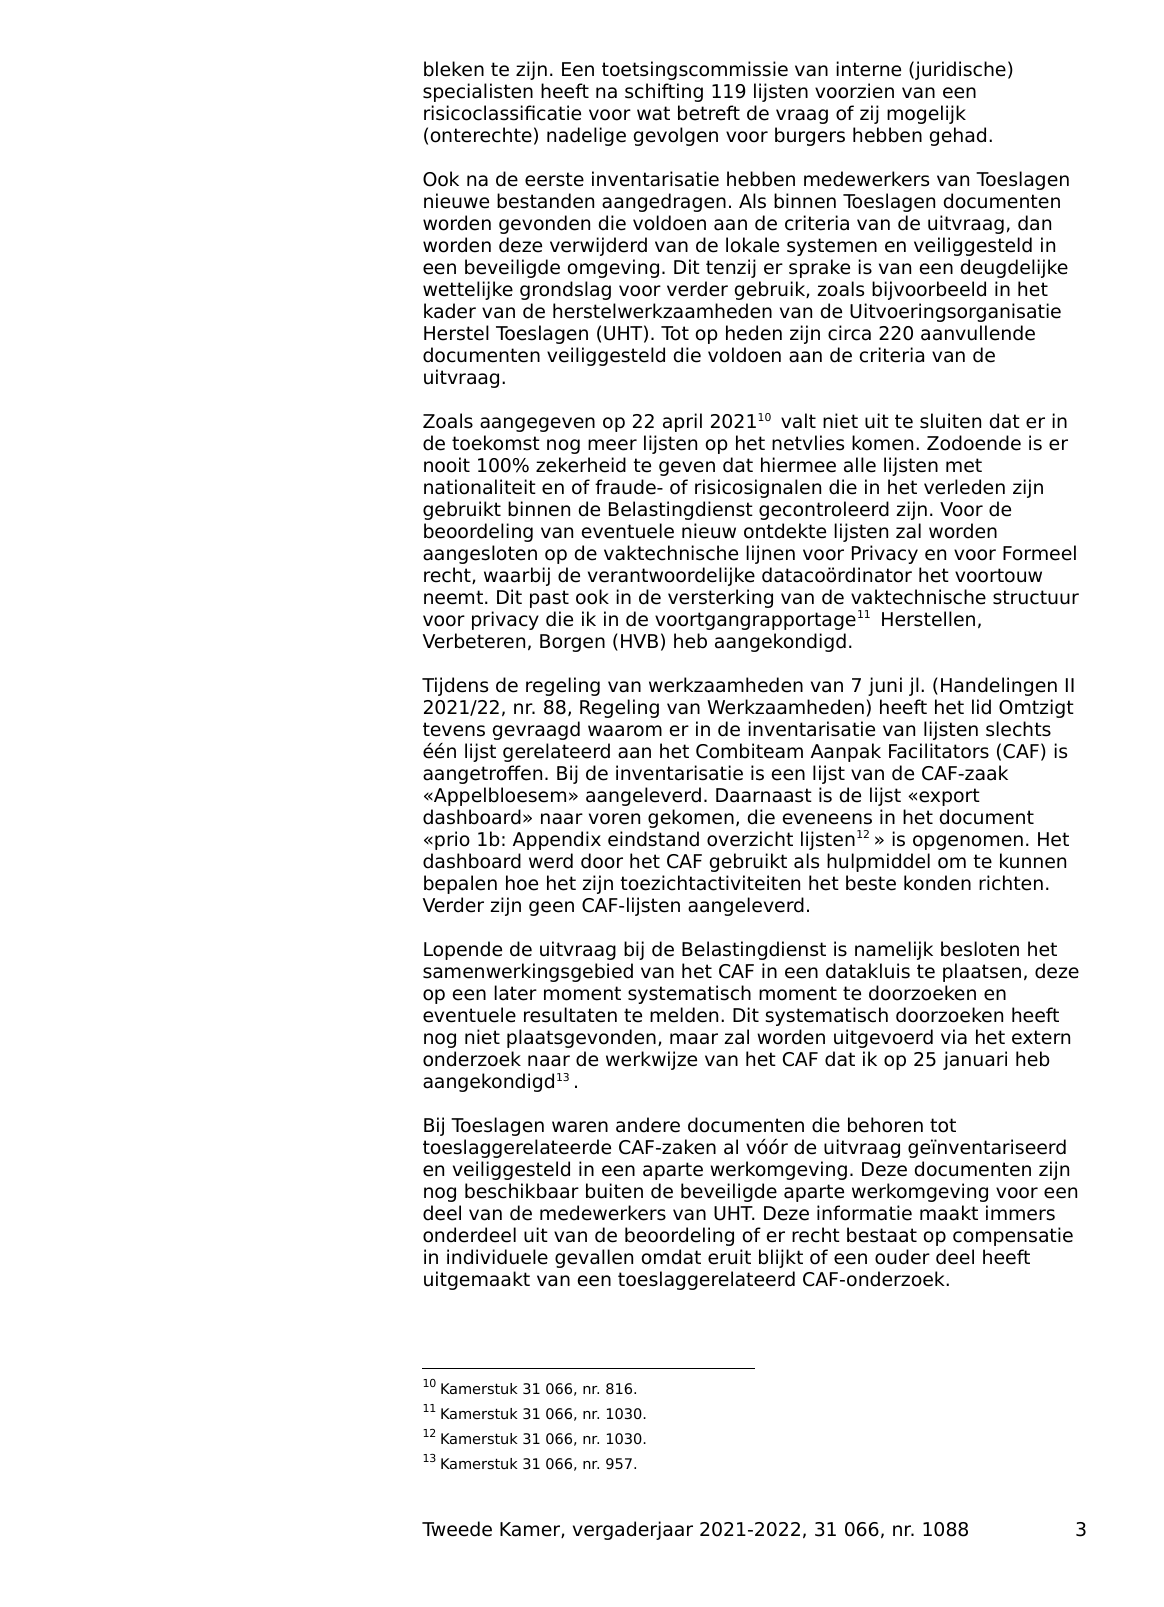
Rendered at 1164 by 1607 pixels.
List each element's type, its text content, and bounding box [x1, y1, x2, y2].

text Zoals aangegeven op 22 april 2021 valt niet uit te sluiten dat er in de toekomst nog meer lijsten op het netvlies komen. Zodoende is er nooit 100% zekerheid te geven dat hiermee alle lijsten met nationaliteit en of fraude- of risicosignalen die in het verleden zijn gebruikt binnen de Belastingdienst gecontroleerd zijn. Voor de beoordeling van eventuele nieuw ontdekte lijsten zal worden aangesloten op de vaktechnische lijnen voor Privacy en voor Formeel recht, waarbij de verantwoordelijke datacoördinator het voortouw neemt. Dit past ook in de versterking van de vaktechnische structuur voor privacy die ik in de voortgangrapportage Herstellen, Verbeteren, Borgen (HVB) heb aangekondigd. [422, 411, 1087, 653]
text Lopende de uitvraag bij de Belastingdienst is namelijk besloten het samenwerkingsgebied van het CAF in een datakluis te plaatsen, deze op een later moment systematisch moment te doorzoeken en eventuele resultaten te melden. Dit systematisch doorzoeken heeft nog niet plaatsgevonden, maar zal worden uitgevoerd via het extern onderzoek naar de werkwijze van het CAF dat ik op 25 januari heb aangekondigd. [422, 939, 1087, 1093]
text Kamerstuk 31 066, nr. 957. [422, 1452, 1087, 1474]
text Ook na de eerste inventarisatie hebben medewerkers van Toeslagen nieuwe bestanden aangedragen. Als binnen Toeslagen documenten worden gevonden die voldoen aan de criteria van de uitvraag, dan worden deze verwijderd van de lokale systemen en veiliggesteld in een beveiligde omgeving. Dit tenzij er sprake is van een deugdelijke wettelijke grondslag voor verder gebruik, zoals bijvoorbeeld in het kader van de herstelwerkzaamheden van de Uitvoeringsorganisatie Herstel Toeslagen (UHT). Tot op heden zijn circa 220 aanvullende documenten veiliggesteld die voldoen aan de criteria van de uitvraag. [422, 169, 1087, 389]
text Kamerstuk 31 066, nr. 816. [422, 1377, 1087, 1399]
text Tijdens de regeling van werkzaamheden van 7 juni jl. (Handelingen II 2021/22, nr. 88, Regeling van Werkzaamheden) heeft het lid Omtzigt tevens gevraagd waarom er in de inventarisatie van lijsten slechts één lijst gerelateerd aan het Combiteam Aanpak Facilitators (CAF) is aangetroffen. Bij de inventarisatie is een lijst van de CAF-zaak «Appelbloesem» aangeleverd. Daarnaast is de lijst «export dashboard» naar voren gekomen, die eveneens in het document «prio 1b: Appendix eindstand overzicht lijsten» is opgenomen. Het dashboard werd door het CAF gebruikt als hulpmiddel om te kunnen bepalen hoe het zijn toezichtactiviteiten het beste konden richten. Verder zijn geen CAF-lijsten aangeleverd. [422, 675, 1087, 917]
text bleken te zijn. Een toetsingscommissie van interne (juridische) specialisten heeft na schifting 119 lijsten voorzien van een risicoclassificatie voor wat betreft de vraag of zij mogelijk (onterechte) nadelige gevolgen voor burgers hebben gehad. [422, 59, 1087, 147]
text Kamerstuk 31 066, nr. 1030. [422, 1402, 1087, 1424]
text Kamerstuk 31 066, nr. 1030. [422, 1427, 1087, 1449]
text Bij Toeslagen waren andere documenten die behoren tot toeslaggerelateerde CAF-zaken al vóór de uitvraag geïnventariseerd en veiliggesteld in een aparte werkomgeving. Deze documenten zijn nog beschikbaar buiten de beveiligde aparte werkomgeving voor een deel van de medewerkers van UHT. Deze informatie maakt immers onderdeel uit van de beoordeling of er recht bestaat op compensatie in individuele gevallen omdat eruit blijkt of een ouder deel heeft uitgemaakt van een toeslaggerelateerd CAF-onderzoek. [422, 1115, 1087, 1291]
